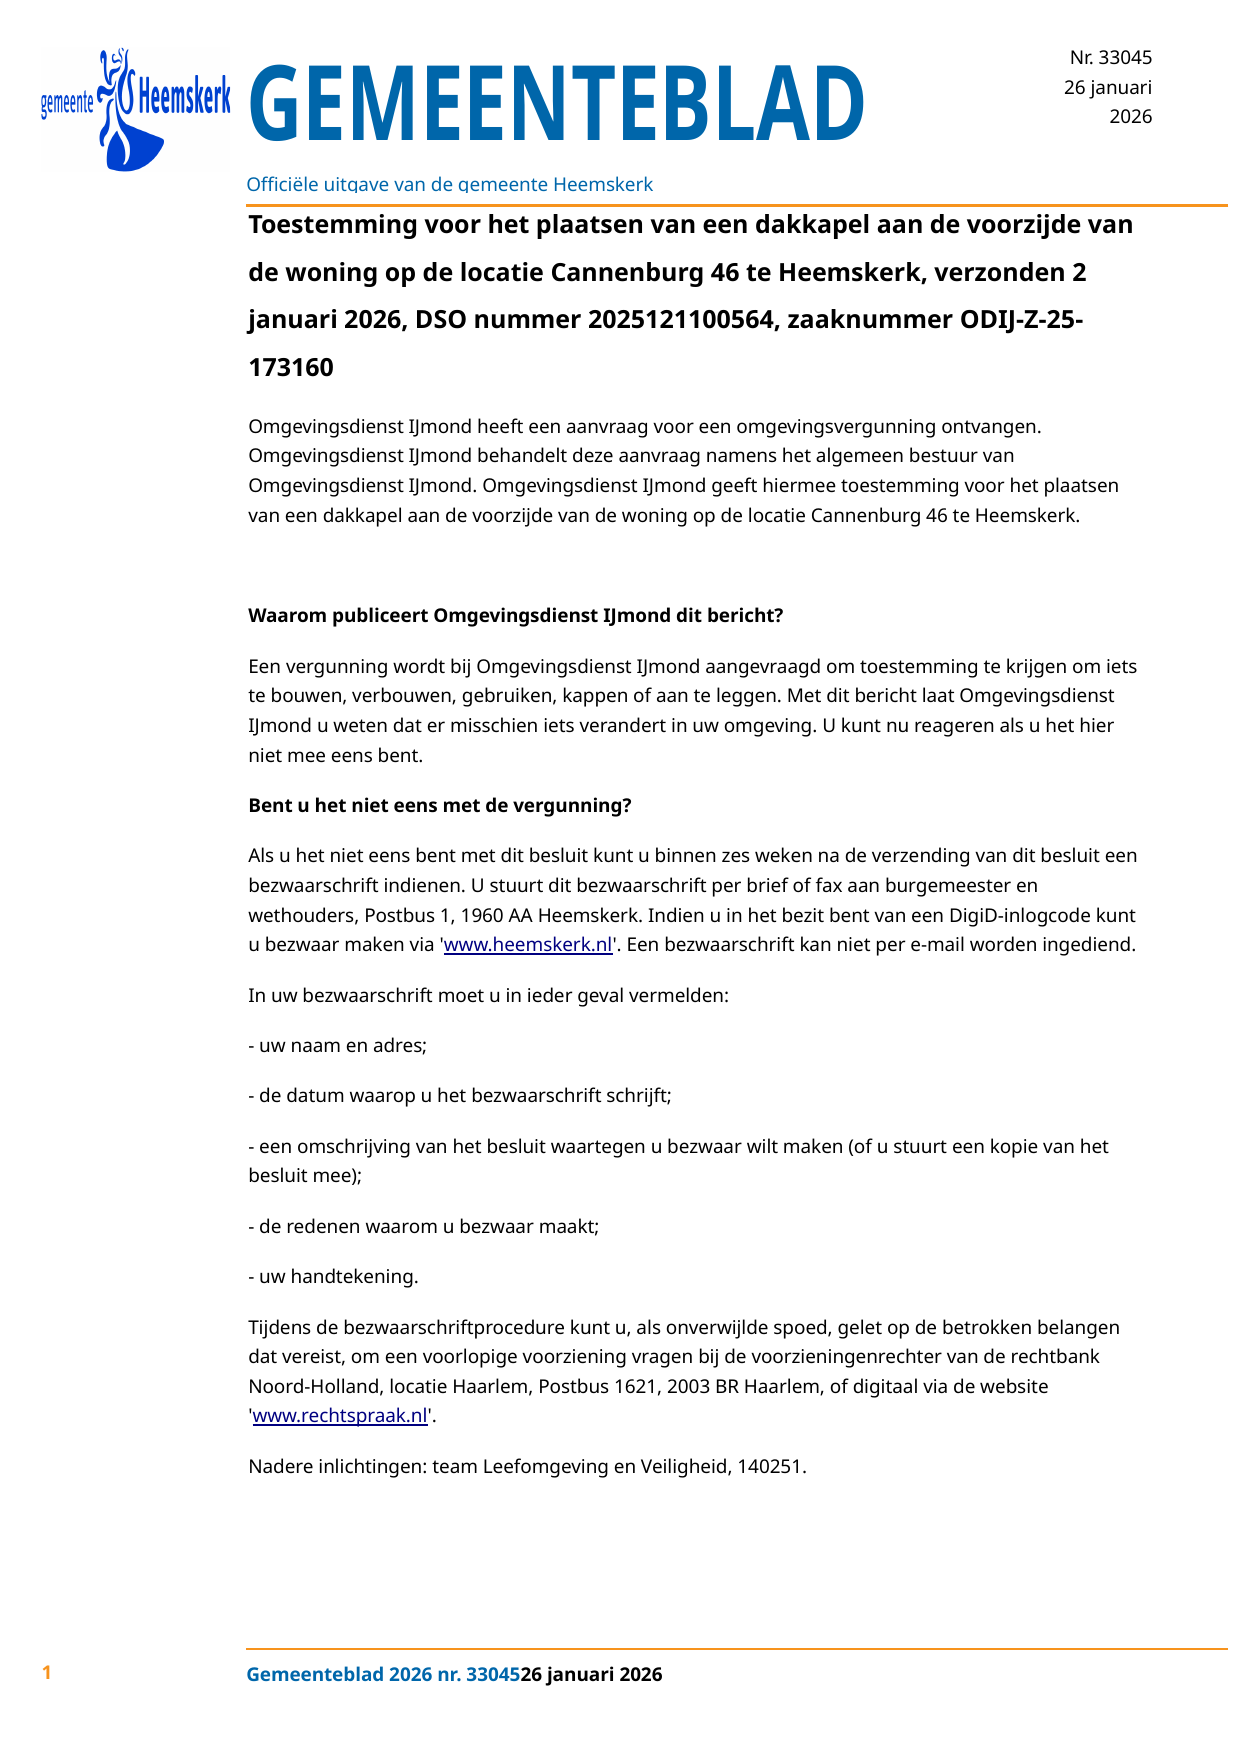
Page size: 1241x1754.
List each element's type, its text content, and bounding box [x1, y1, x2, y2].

text - een omschrijving van het besluit waartegen u bezwaar wilt maken (of u stuurt een kopie van het besluit mee); [248, 1133, 1152, 1188]
text - de redenen waarom u bezwaar maakt; [248, 1213, 1152, 1239]
text Nadere inlichtingen: team Leefomgeving en Veiligheid, 140251. [248, 1453, 1152, 1479]
text Omgevingsdienst IJmond heeft een aanvraag voor een omgevingsvergunning ontvangen. Omgevingsdienst IJmond behandelt deze aanvraag namens het algemeen bestuur van Omgevingsdienst IJmond. Omgevingsdienst IJmond geeft hiermee toestemming voor het plaatsen van een dakkapel aan de voorzijde van de woning op de locatie Cannenburg 46 te Heemskerk. [248, 413, 1152, 528]
text Bent u het niet eens met de vergunning? [248, 792, 1152, 818]
text Waarom publiceert Omgevingsdienst IJmond dit bericht? [248, 603, 1152, 628]
text In uw bezwaarschrift moet u in ieder geval vermelden: [248, 982, 1152, 1008]
text - uw naam en adres; [248, 1032, 1152, 1058]
text Tijdens de bezwaarschriftprocedure kunt u, als onverwijlde spoed, gelet op de betrokken belangen dat vereist, om een voorlopige voorziening vragen bij de voorzieningenrechter van de rechtbank Noord-Holland, locatie Haarlem, Postbus 1621, 2003 BR Haarlem, of digitaal via de website 'www.rechtspraak.nl'. [248, 1314, 1152, 1428]
text Een vergunning wordt bij Omgevingsdienst IJmond aangevraagd om toestemming te krijgen om iets te bouwen, verbouwen, gebruiken, kappen of aan te leggen. Met dit bericht laat Omgevingsdienst IJmond u weten dat er misschien iets verandert in uw omgeving. U kunt nu reageren als u het hier niet mee eens bent. [248, 653, 1152, 768]
picture [41, 47, 231, 172]
text - uw handtekening. [248, 1263, 1152, 1289]
text - de datum waarop u het bezwaarschrift schrijft; [248, 1083, 1152, 1108]
text Als u het niet eens bent met dit besluit kunt u binnen zes weken na de verzending van dit besluit een bezwaarschrift indienen. U stuurt dit bezwaarschrift per brief of fax aan burgemeester en wethouders, Postbus 1, 1960 AA Heemskerk. Indien u in het bezit bent van een DigiD-inlogcode kunt u bezwaar maken via 'www.heemskerk.nl'. Een bezwaarschrift kan niet per e-mail worden ingediend. [248, 843, 1152, 957]
text Toestemming voor het plaatsen van een dakkapel aan de voorzijde van de woning op de locatie Cannenburg 46 te Heemskerk, verzonden 2 januari 2026, DSO nummer 2025121100564, zaaknummer ODIJ-Z-25-173160 [248, 207, 1152, 384]
